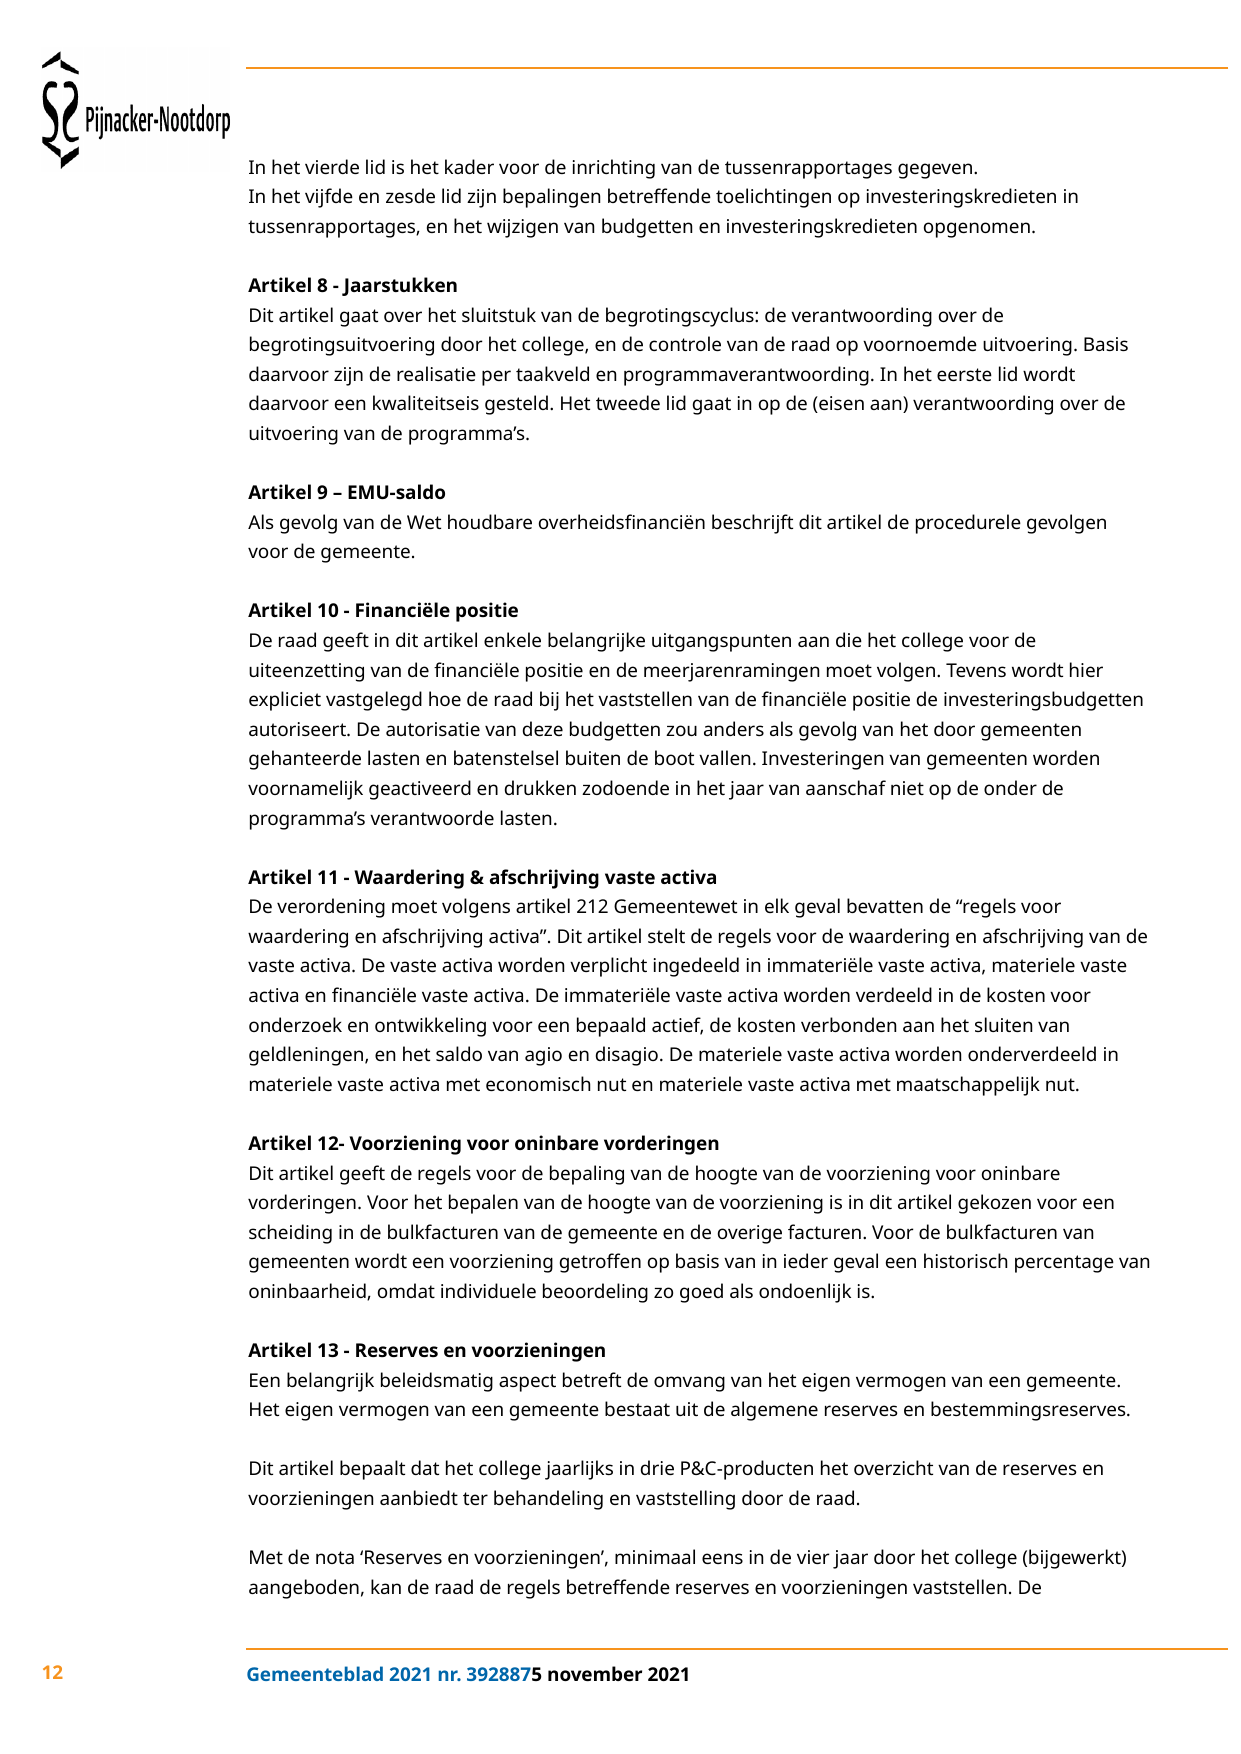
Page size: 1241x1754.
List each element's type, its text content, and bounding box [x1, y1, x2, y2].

text Als gevolg van de Wet houdbare overheidsfinanciën beschrijft dit artikel de procedurele gevolgen voor de gemeente. [248, 509, 1152, 564]
text Artikel 13 - Reserves en voorzieningen [248, 1337, 1152, 1363]
text De verordening moet volgens artikel 212 Gemeentewet in elk geval bevatten de “regels voor waardering en afschrijving activa”. Dit artikel stelt de regels voor de waardering en afschrijving van de vaste activa. De vaste activa worden verplicht ingedeeld in immateriële vaste activa, materiele vaste activa en financiële vaste activa. De immateriële vaste activa worden verdeeld in de kosten voor onderzoek en ontwikkeling voor een bepaald actief, de kosten verbonden aan het sluiten van geldleningen, en het saldo van agio en disagio. De materiele vaste activa worden onderverdeeld in materiele vaste activa met economisch nut en materiele vaste activa met maatschappelijk nut. [248, 893, 1152, 1097]
text In het vijfde en zesde lid zijn bepalingen betreffende toelichtingen op investeringskredieten in tussenrapportages, en het wijzigen van budgetten en investeringskredieten opgenomen. [248, 183, 1152, 239]
text De raad geeft in dit artikel enkele belangrijke uitgangspunten aan die het college voor de uiteenzetting van de financiële positie en de meerjarenramingen moet volgen. Tevens wordt hier expliciet vastgelegd hoe de raad bij het vaststellen van de financiële positie de investeringsbudgetten autoriseert. De autorisatie van deze budgetten zou anders als gevolg van het door gemeenten gehanteerde lasten en batenstelsel buiten de boot vallen. Investeringen van gemeenten worden voornamelijk geactiveerd en drukken zodoende in het jaar van aanschaf niet op de onder de programma’s verantwoorde lasten. [248, 627, 1152, 831]
text Dit artikel geeft de regels voor de bepaling van de hoogte van de voorziening voor oninbare vorderingen. Voor het bepalen van de hoogte van de voorziening is in dit artikel gekozen voor een scheiding in de bulkfacturen van de gemeente en de overige facturen. Voor de bulkfacturen van gemeenten wordt een voorziening getroffen op basis van in ieder geval een historisch percentage van oninbaarheid, omdat individuele beoordeling zo goed als ondoenlijk is. [248, 1160, 1152, 1304]
text Artikel 11 - Waardering & afschrijving vaste activa [248, 864, 1152, 890]
text Artikel 12- Voorziening voor oninbare vorderingen [248, 1130, 1152, 1156]
picture [41, 47, 231, 172]
text Artikel 8 - Jaarstukken [248, 272, 1152, 298]
text Met de nota ‘Reserves en voorzieningen’, minimaal eens in de vier jaar door het college (bijgewerkt) aangeboden, kan de raad de regels betreffende reserves en voorzieningen vaststellen. De [248, 1544, 1152, 1600]
text Artikel 9 – EMU-saldo [248, 479, 1152, 505]
text Dit artikel gaat over het sluitstuk van de begrotingscyclus: de verantwoording over de begrotingsuitvoering door het college, en de controle van de raad op voornoemde uitvoering. Basis daarvoor zijn de realisatie per taakveld en programmaverantwoording. In het eerste lid wordt daarvoor een kwaliteitseis gesteld. Het tweede lid gaat in op de (eisen aan) verantwoording over de uitvoering van de programma’s. [248, 302, 1152, 446]
text In het vierde lid is het kader voor de inrichting van de tussenrapportages gegeven. [248, 154, 1152, 180]
text Artikel 10 - Financiële positie [248, 598, 1152, 623]
text Een belangrijk beleidsmatig aspect betreft de omvang van het eigen vermogen van een gemeente. Het eigen vermogen van een gemeente bestaat uit de algemene reserves en bestemmingsreserves. [248, 1367, 1152, 1422]
text Dit artikel bepaalt dat het college jaarlijks in drie P&C-producten het overzicht van de reserves en voorzieningen aanbiedt ter behandeling en vaststelling door de raad. [248, 1456, 1152, 1511]
